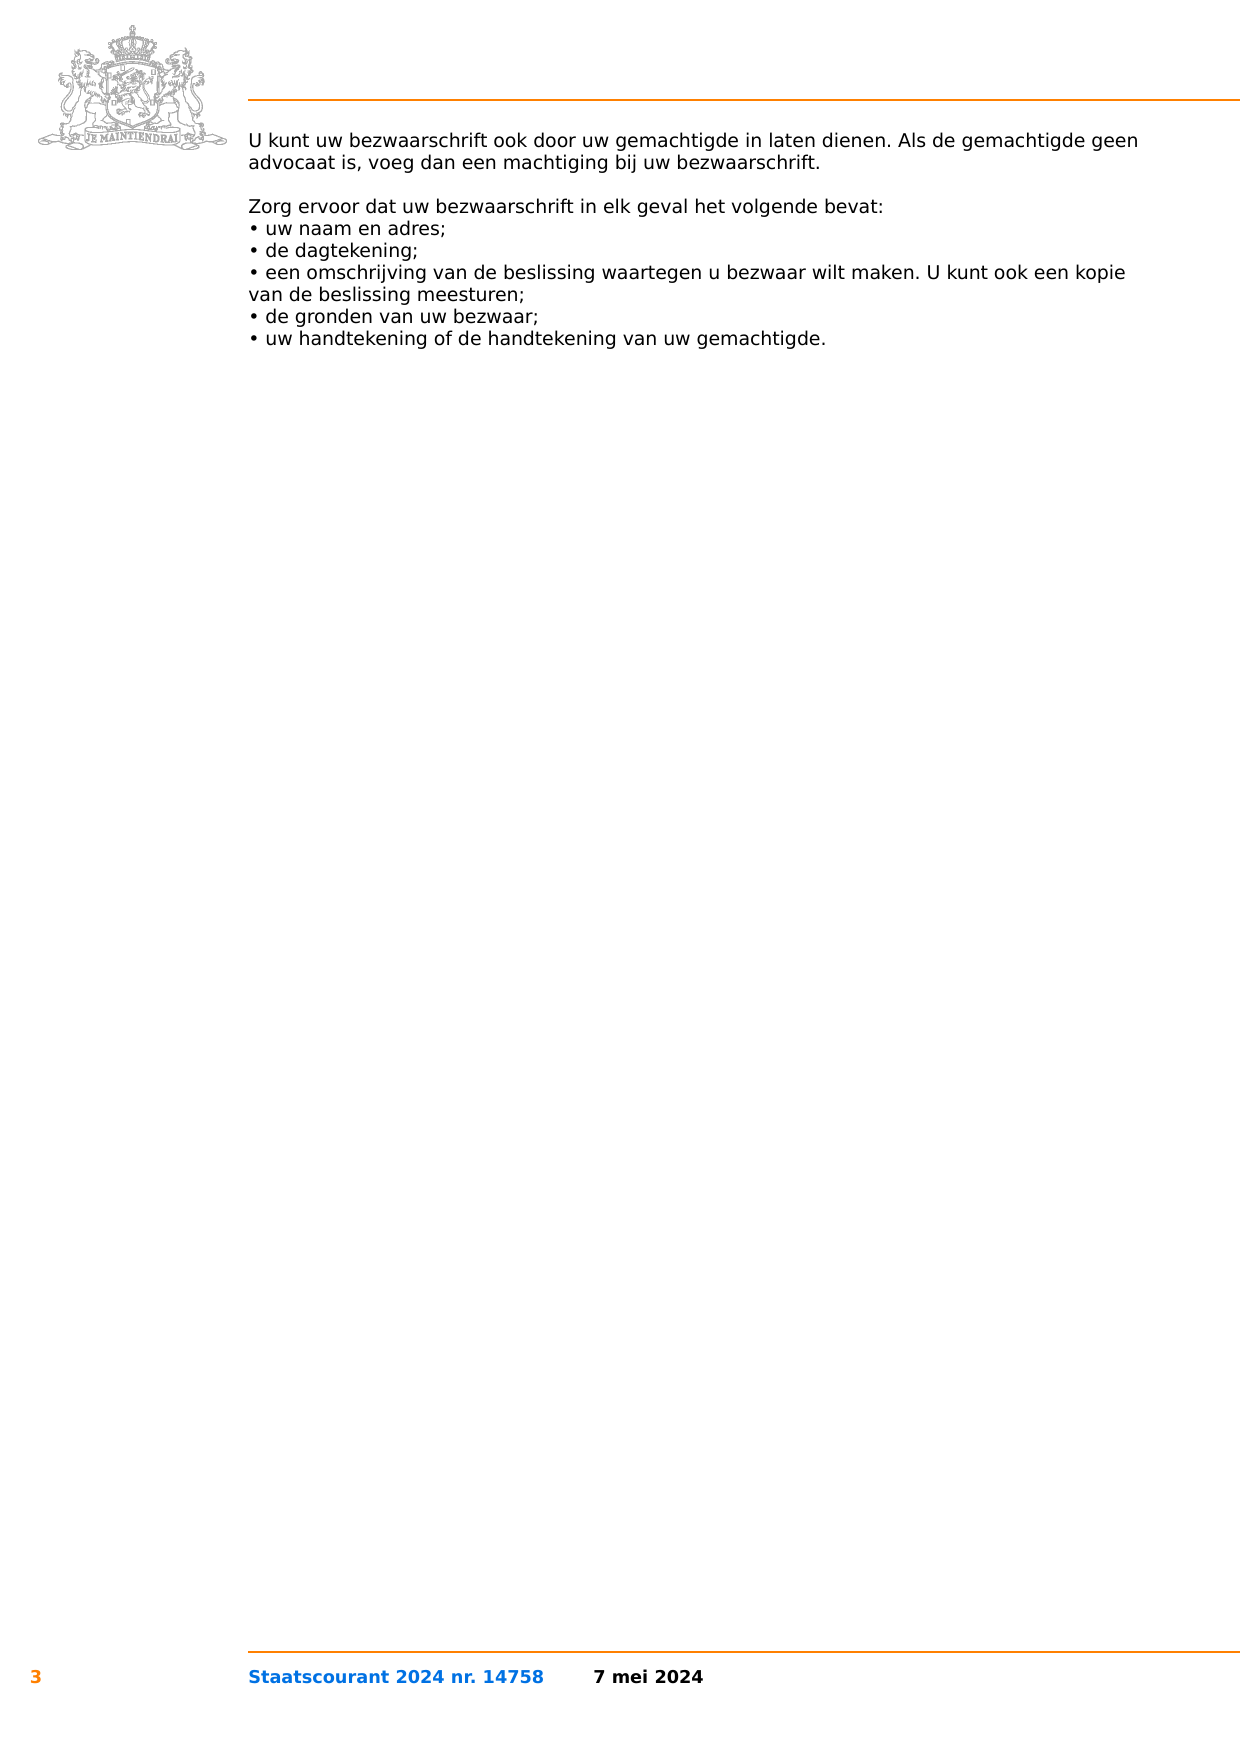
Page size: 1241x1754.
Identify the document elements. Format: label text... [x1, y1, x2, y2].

text • de gronden van uw bezwaar; [248, 306, 1163, 328]
text • de dagtekening; [248, 240, 1163, 262]
text • uw naam en adres; [248, 218, 1163, 240]
picture [38, 25, 227, 150]
text • een omschrijving van de beslissing waartegen u bezwaar wilt maken. U kunt ook een kopie van de beslissing meesturen; [248, 262, 1163, 306]
text • uw handtekening of de handtekening van uw gemachtigde. [248, 328, 1163, 349]
text Zorg ervoor dat uw bezwaarschrift in elk geval het volgende bevat: [248, 196, 1163, 218]
text U kunt uw bezwaarschrift ook door uw gemachtigde in laten dienen. Als de gemachtigde geen advocaat is, voeg dan een machtiging bij uw bezwaarschrift. [248, 130, 1163, 174]
